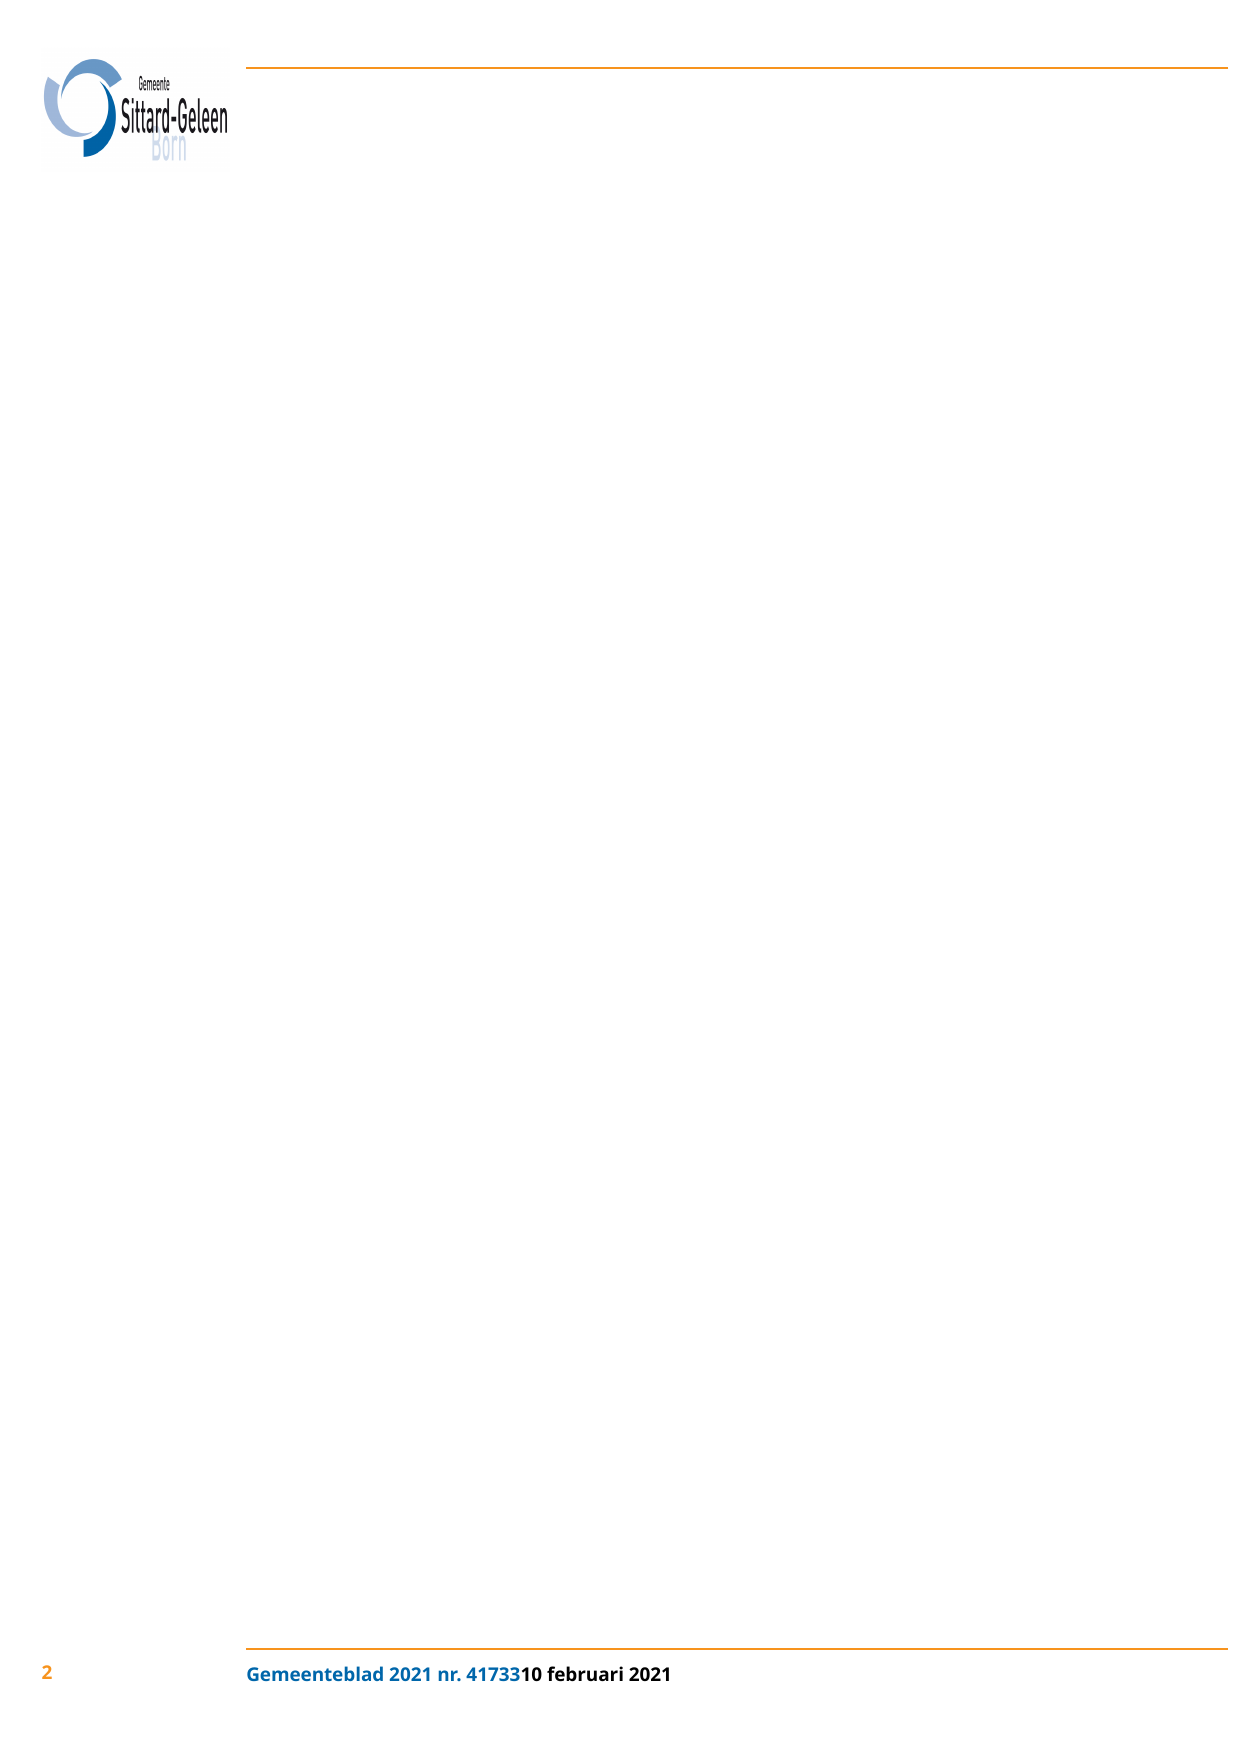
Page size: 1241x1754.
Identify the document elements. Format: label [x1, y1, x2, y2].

picture [41, 47, 231, 172]
